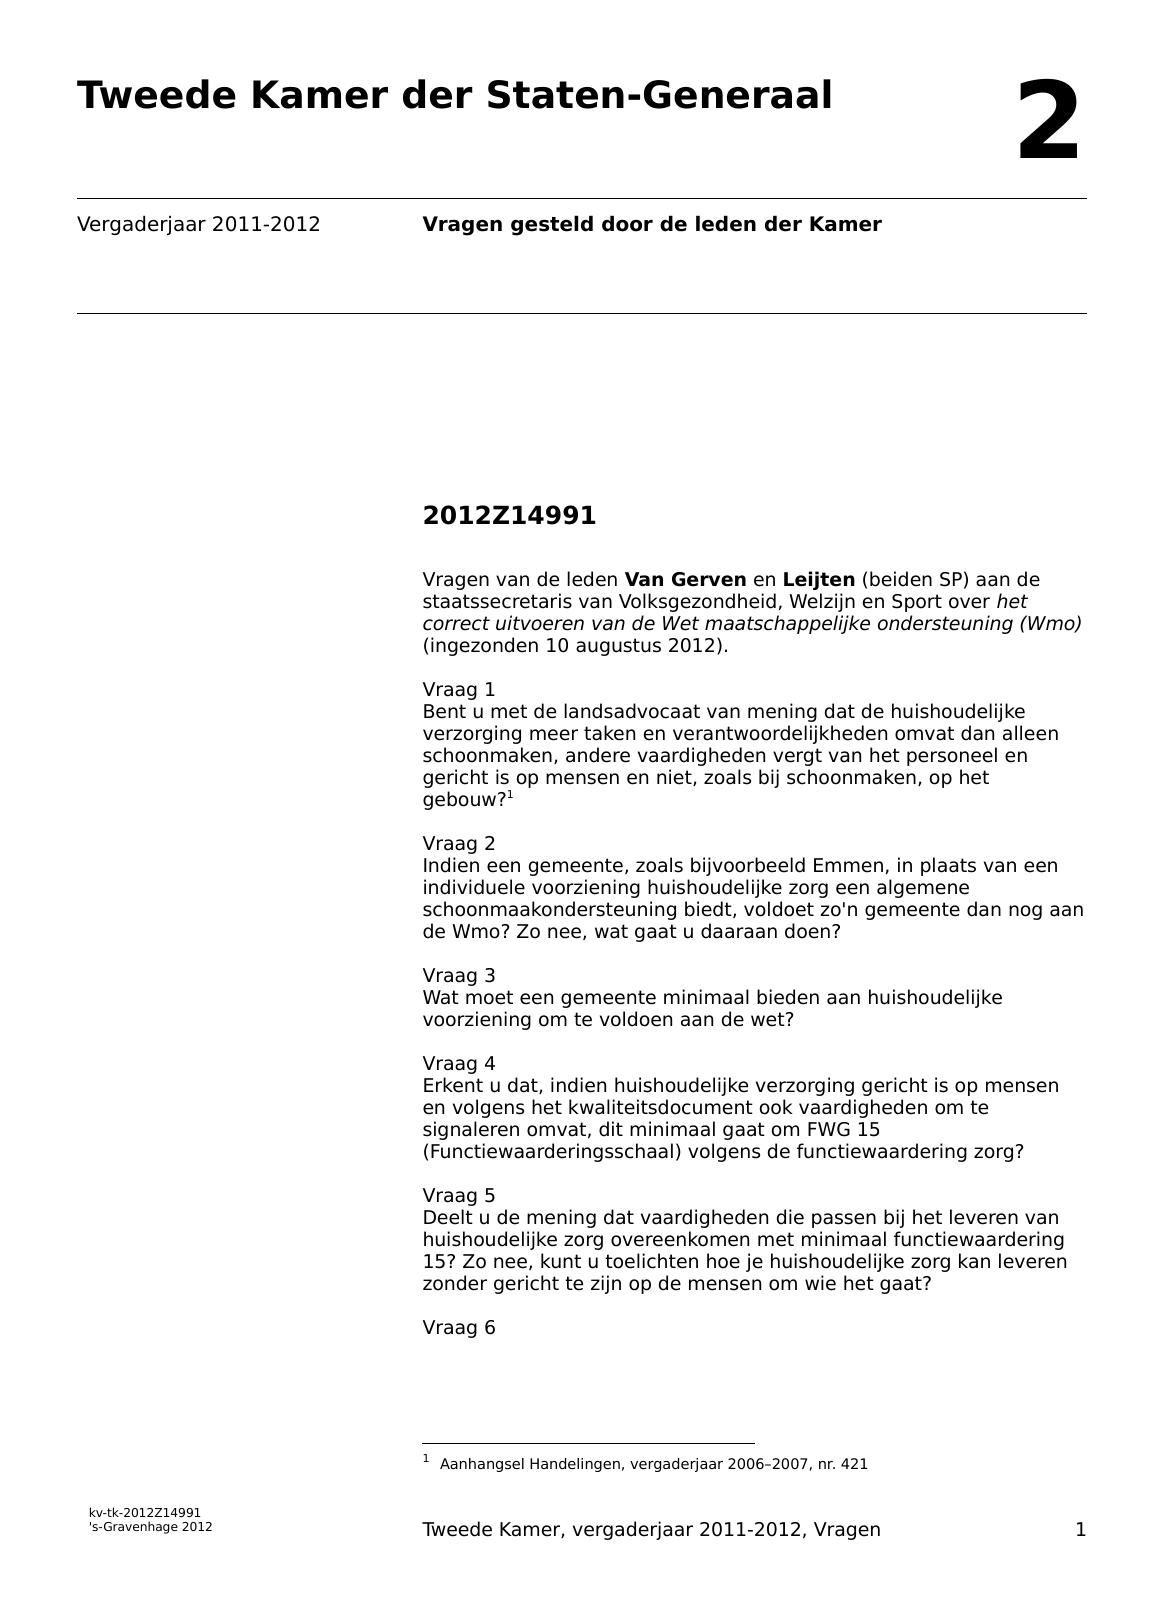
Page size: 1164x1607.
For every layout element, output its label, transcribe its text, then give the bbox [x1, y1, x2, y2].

text Vraag 6 [422, 1317, 1087, 1339]
text Indien een gemeente, zoals bijvoorbeeld Emmen, in plaats van een individuele voorziening huishoudelijke zorg een algemene schoonmaakondersteuning biedt, voldoet zo'n gemeente dan nog aan de Wmo? Zo nee, wat gaat u daaraan doen? [422, 855, 1087, 943]
text Erkent u dat, indien huishoudelijke verzorging gericht is op mensen en volgens het kwaliteitsdocument ook vaardigheden om te signaleren omvat, dit minimaal gaat om FWG 15 (Functiewaarderingsschaal) volgens de functiewaardering zorg? [422, 1075, 1087, 1163]
text Aanhangsel Handelingen, vergaderjaar 2006–2007, nr. 421 [422, 1452, 1087, 1474]
table_cell Vergaderjaar 2011-2012 [77, 199, 422, 313]
text Wat moet een gemeente minimaal bieden aan huishoudelijke voorziening om te voldoen aan de wet? [422, 987, 1087, 1031]
text Vraag 3 [422, 965, 1087, 987]
table_header Tweede Kamer der Staten-Generaal [77, 59, 886, 198]
text Bent u met de landsadvocaat van mening dat de huishoudelijke verzorging meer taken en verantwoordelijkheden omvat dan alleen schoonmaken, andere vaardigheden vergt van het personeel en gericht is op mensen en niet, zoals bij schoonmaken, op het gebouw? [422, 701, 1087, 811]
text Vragen van de leden Van Gerven en Leijten (beiden SP) aan de staatssecretaris van Volksgezondheid, Welzijn en Sport over het correct uitvoeren van de Wet maatschappelijke ondersteuning (Wmo) (ingezonden 10 augustus 2012). [422, 569, 1087, 657]
text Vraag 5 [422, 1185, 1087, 1207]
text 2012Z14991 [422, 501, 1087, 531]
table_cell Vragen gesteld door de leden der Kamer [422, 199, 1087, 313]
text 's-Gravenhage 2012 [88, 1520, 323, 1534]
text kv-tk-2012Z14991 [88, 1506, 323, 1520]
table_header 2 [886, 59, 1087, 198]
text Vraag 2 [422, 833, 1087, 855]
text Vraag 1 [422, 679, 1087, 701]
text Deelt u de mening dat vaardigheden die passen bij het leveren van huishoudelijke zorg overeenkomen met minimaal functiewaardering 15? Zo nee, kunt u toelichten hoe je huishoudelijke zorg kan leveren zonder gericht te zijn op de mensen om wie het gaat? [422, 1207, 1087, 1295]
text Vraag 4 [422, 1053, 1087, 1075]
